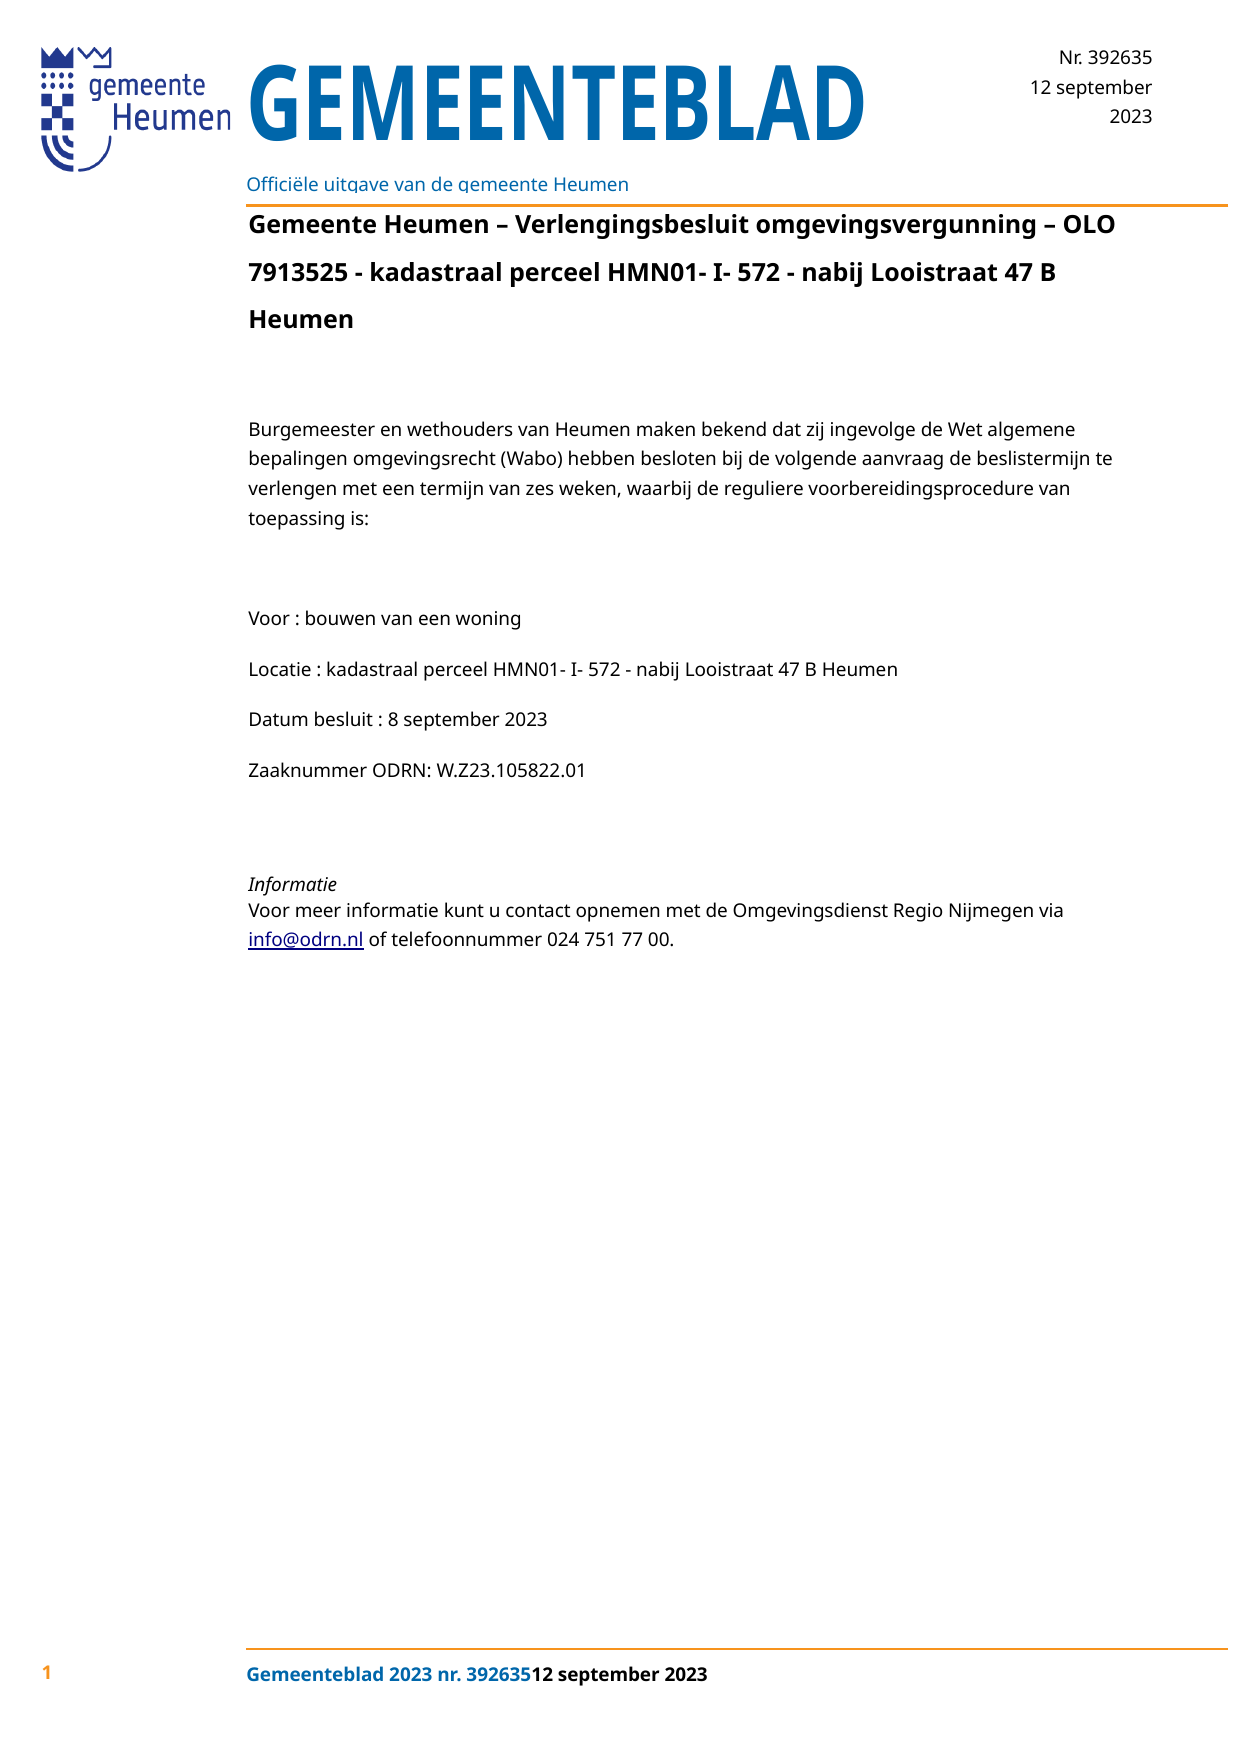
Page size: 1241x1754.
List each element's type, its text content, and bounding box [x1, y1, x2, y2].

text Voor : bouwen van een woning [248, 606, 1152, 631]
text Gemeente Heumen – Verlengingsbesluit omgevingsvergunning – OLO 7913525 - kadastraal perceel HMN01- I- 572 - nabij Looistraat 47 B Heumen [248, 207, 1152, 336]
text Locatie : kadastraal perceel HMN01- I- 572 - nabij Looistraat 47 B Heumen [248, 656, 1152, 682]
text Voor meer informatie kunt u contact opnemen met de Omgevingsdienst Regio Nijmegen via info@odrn.nl of telefoonnummer 024 751 77 00. [248, 897, 1152, 952]
text Zaaknummer ODRN: W.Z23.105822.01 [248, 757, 1152, 782]
text Informatie [248, 871, 1152, 897]
text Datum besluit : 8 september 2023 [248, 706, 1152, 732]
text Burgemeester en wethouders van Heumen maken bekend dat zij ingevolge de Wet algemene bepalingen omgevingsrecht (Wabo) hebben besloten bij de volgende aanvraag de beslistermijn te verlengen met een termijn van zes weken, waarbij de reguliere voorbereidingsprocedure van toepassing is: [248, 416, 1152, 530]
picture [41, 47, 231, 172]
